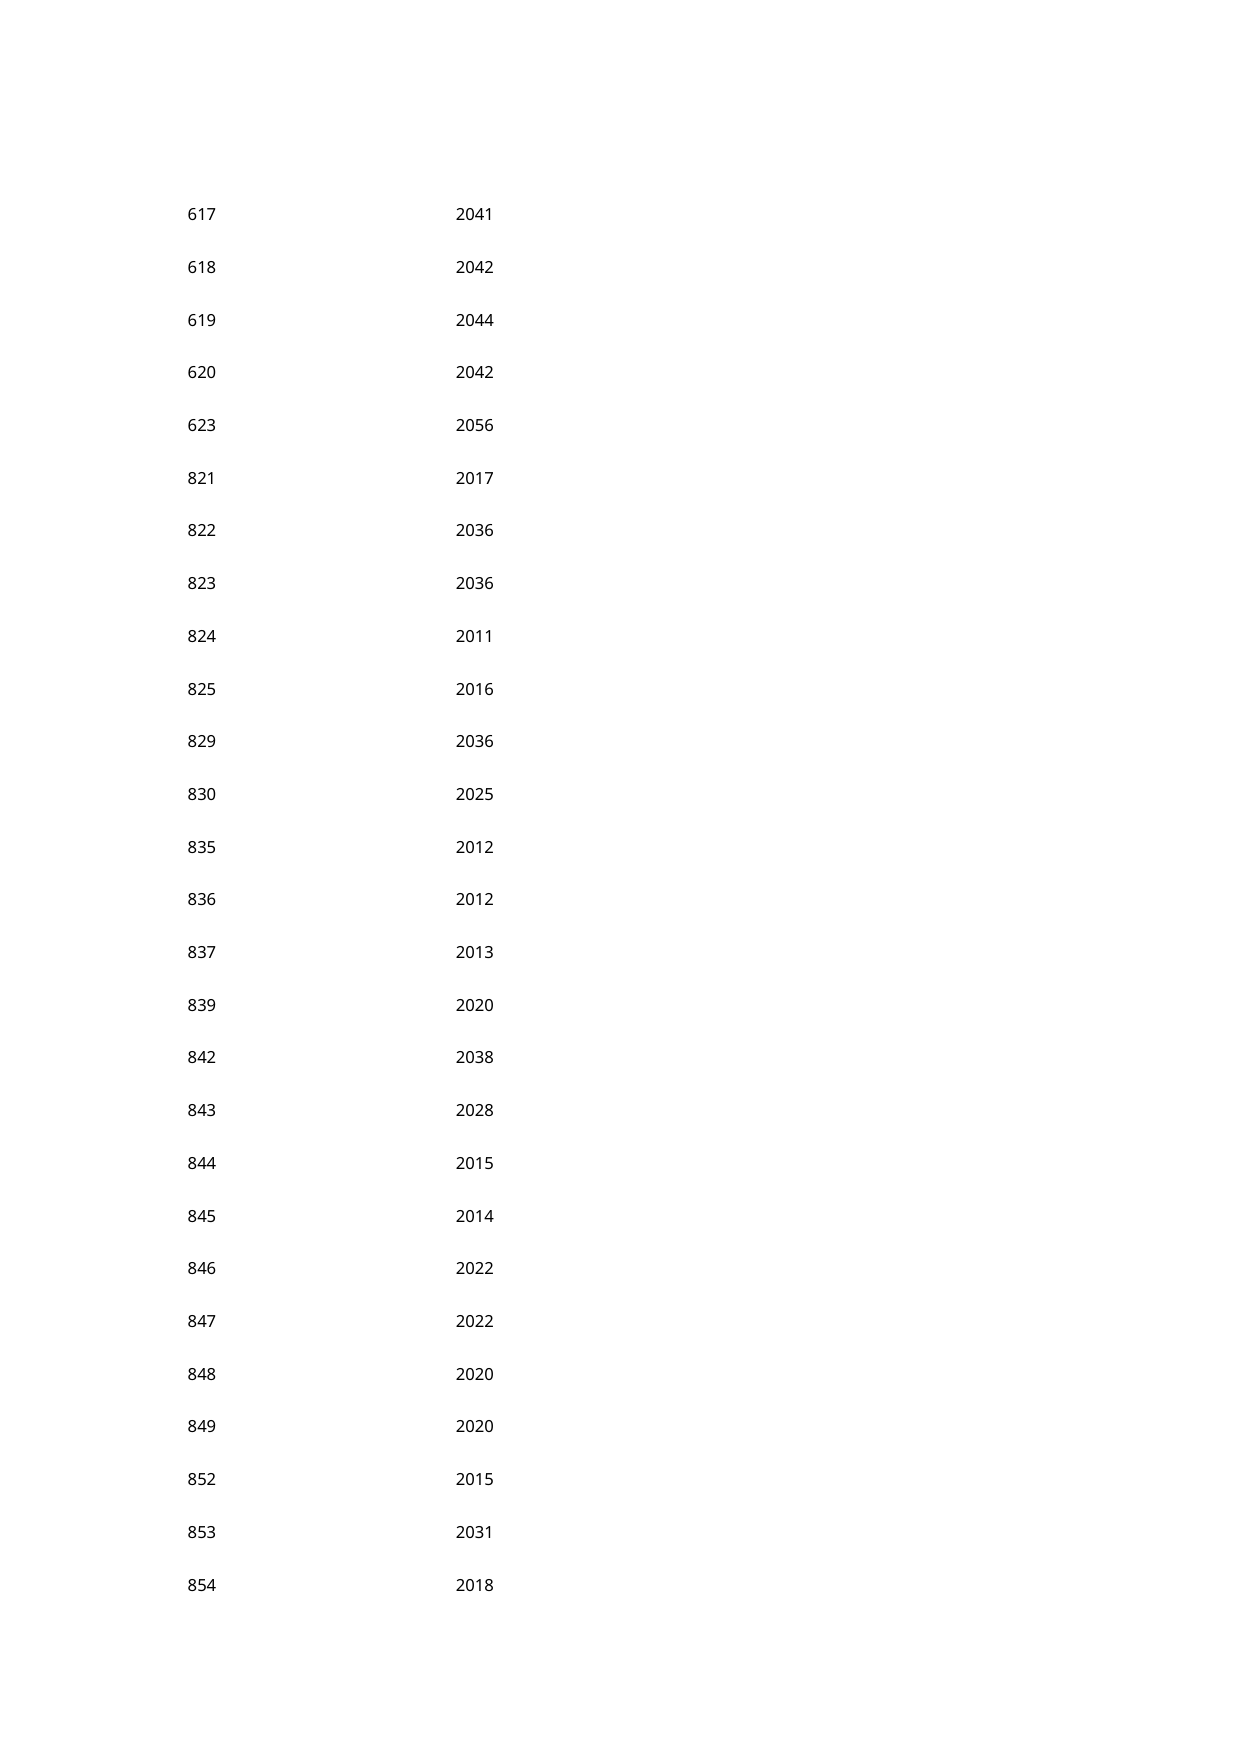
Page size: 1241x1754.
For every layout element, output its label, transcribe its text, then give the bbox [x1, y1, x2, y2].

table_cell 2036 [456, 572, 1053, 624]
table_cell 2020 [456, 1415, 1053, 1468]
table_cell [188, 150, 456, 203]
table_cell 848 [188, 1362, 456, 1415]
table_cell 835 [188, 835, 456, 888]
table_cell 2056 [456, 414, 1053, 466]
table_cell 824 [188, 624, 456, 677]
table_cell 2036 [456, 519, 1053, 572]
table_cell 2031 [456, 1520, 1053, 1573]
table_cell 2018 [456, 1573, 1053, 1596]
table_cell 825 [188, 677, 456, 730]
table_cell 852 [188, 1468, 456, 1520]
table_cell 823 [188, 572, 456, 624]
table_cell 853 [188, 1520, 456, 1573]
table_cell 2017 [456, 466, 1053, 519]
table_cell 842 [188, 1046, 456, 1099]
table_cell 854 [188, 1573, 456, 1596]
table_cell 821 [188, 466, 456, 519]
table_cell 844 [188, 1151, 456, 1204]
table_cell [456, 150, 1053, 203]
table_cell 822 [188, 519, 456, 572]
table_cell 849 [188, 1415, 456, 1468]
table_cell 845 [188, 1204, 456, 1257]
table_cell 830 [188, 783, 456, 835]
table_cell 836 [188, 888, 456, 941]
table_cell 623 [188, 414, 456, 466]
table_cell 2022 [456, 1257, 1053, 1309]
table_cell 2015 [456, 1151, 1053, 1204]
table_cell 847 [188, 1310, 456, 1362]
table_cell 2028 [456, 1099, 1053, 1151]
table_cell 2042 [456, 361, 1053, 413]
table_cell 2014 [456, 1204, 1053, 1257]
table_cell 2012 [456, 888, 1053, 941]
table_cell 2013 [456, 941, 1053, 993]
table_cell 2011 [456, 624, 1053, 677]
table_cell 2042 [456, 255, 1053, 308]
table_cell 846 [188, 1257, 456, 1309]
table_cell 837 [188, 941, 456, 993]
table_cell 2041 [456, 203, 1053, 255]
table_cell 2015 [456, 1468, 1053, 1520]
table_cell 2020 [456, 993, 1053, 1046]
table_cell 2016 [456, 677, 1053, 730]
table_cell 2044 [456, 308, 1053, 361]
table_cell 2036 [456, 730, 1053, 782]
table_cell 618 [188, 255, 456, 308]
table_cell 829 [188, 730, 456, 782]
table_cell 2025 [456, 783, 1053, 835]
table_cell 2022 [456, 1310, 1053, 1362]
table_cell 2020 [456, 1362, 1053, 1415]
table_cell 2038 [456, 1046, 1053, 1099]
table_cell 619 [188, 308, 456, 361]
table_cell 2012 [456, 835, 1053, 888]
table_cell 617 [188, 203, 456, 255]
table_cell 839 [188, 993, 456, 1046]
table_cell 843 [188, 1099, 456, 1151]
table_cell 620 [188, 361, 456, 413]
